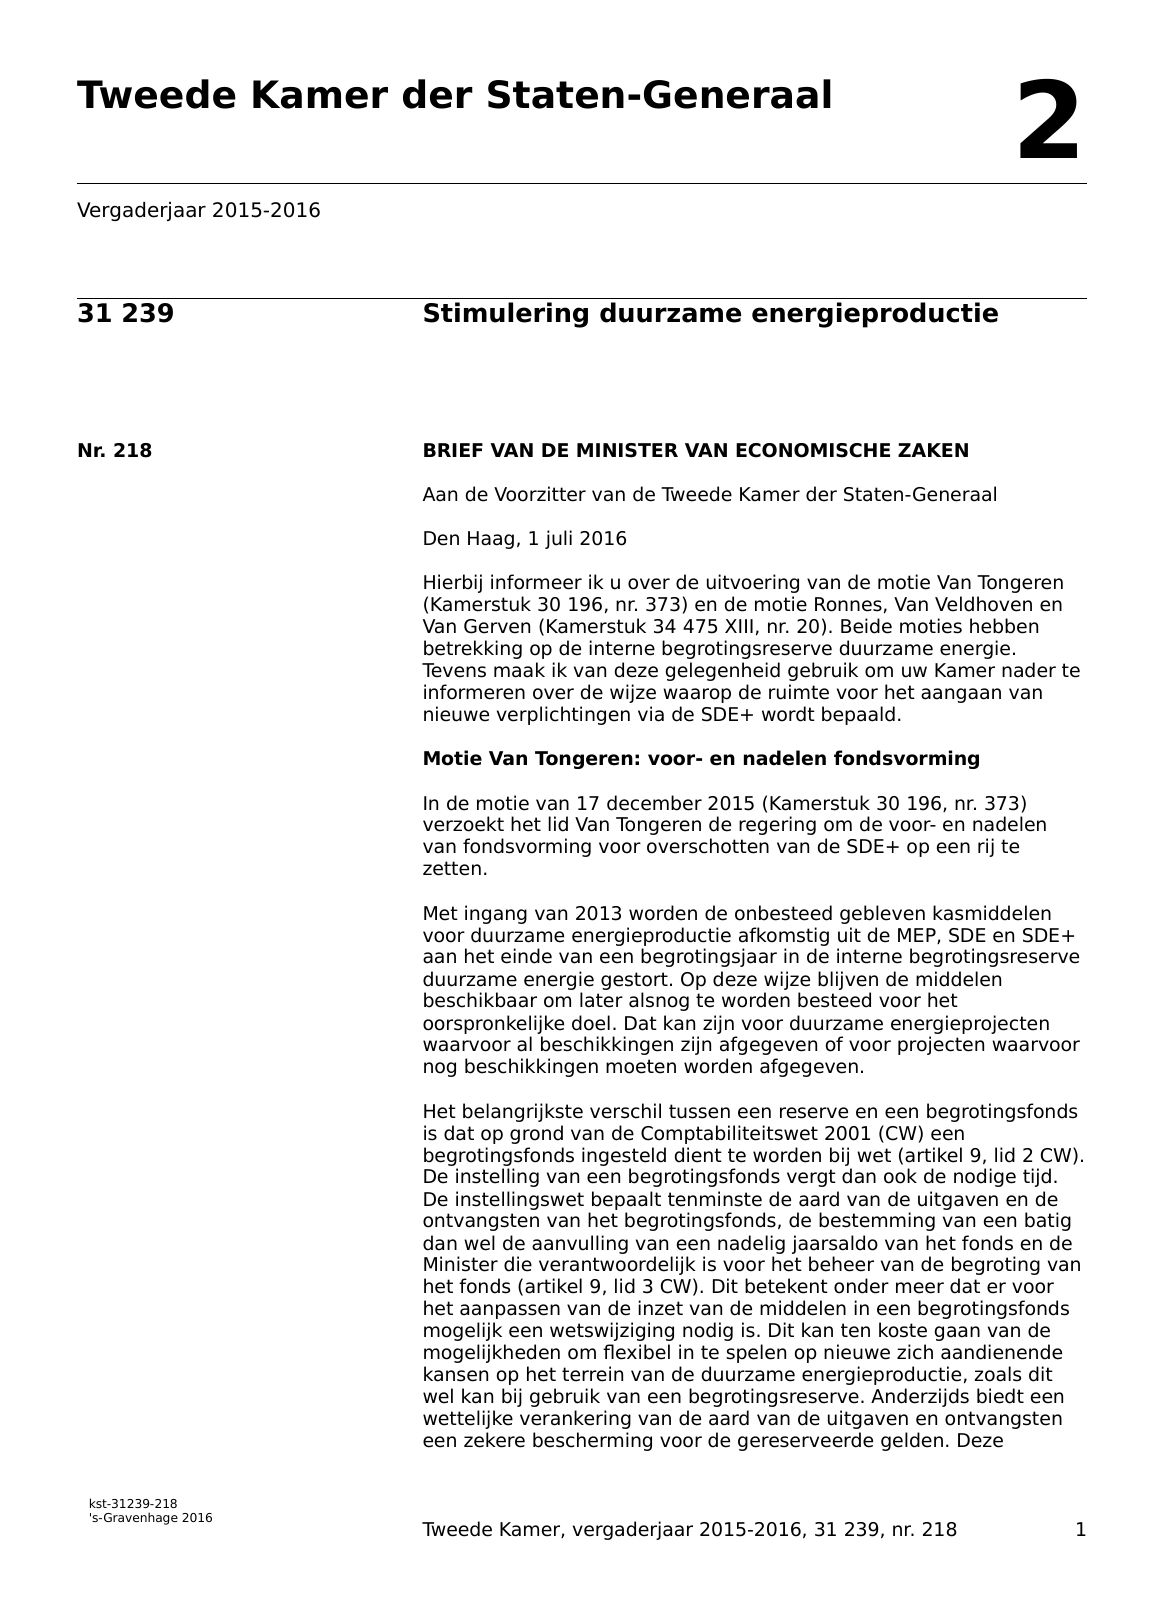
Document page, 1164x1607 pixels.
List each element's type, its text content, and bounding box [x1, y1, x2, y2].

text Hierbij informeer ik u over de uitvoering van de motie Van Tongeren (Kamerstuk 30 196, nr. 373) en de motie Ronnes, Van Veldhoven en Van Gerven (Kamerstuk 34 475 XIII, nr. 20). Beide moties hebben betrekking op de interne begrotingsreserve duurzame energie. Tevens maak ik van deze gelegenheid gebruik om uw Kamer nader te informeren over de wijze waarop de ruimte voor het aangaan van nieuwe verplichtingen via de SDE+ wordt bepaald. [422, 572, 1087, 726]
text kst-31239-218 [88, 1497, 323, 1511]
subtitle Motie Van Tongeren: voor- en nadelen fondsvorming [422, 748, 1087, 770]
text 's-Gravenhage 2016 [88, 1511, 323, 1525]
table_header 2 [886, 59, 1087, 183]
table_header Tweede Kamer der Staten-Generaal [77, 59, 886, 183]
text Het belangrijkste verschil tussen een reserve en een begrotingsfonds is dat op grond van de Comptabiliteitswet 2001 (CW) een begrotingsfonds ingesteld dient te worden bij wet (artikel 9, lid 2 CW). De instelling van een begrotingsfonds vergt dan ook de nodige tijd. [422, 1101, 1087, 1188]
text Met ingang van 2013 worden de onbesteed gebleven kasmiddelen voor duurzame energieproductie afkomstig uit de MEP, SDE en SDE+ aan het einde van een begrotingsjaar in de interne begrotingsreserve duurzame energie gestort. Op deze wijze blijven de middelen beschikbaar om later alsnog te worden besteed voor het oorspronkelijke doel. Dat kan zijn voor duurzame energieprojecten waarvoor al beschikkingen zijn afgegeven of voor projecten waarvoor nog beschikkingen moeten worden afgegeven. [422, 902, 1087, 1078]
table_cell Vergaderjaar 2015-2016 [77, 184, 1087, 298]
text Aan de Voorzitter van de Tweede Kamer der Staten-Generaal [422, 484, 1087, 506]
subtitle 31 239 Stimulering duurzame energieproductie [77, 299, 1087, 329]
text De instellingswet bepaalt tenminste de aard van de uitgaven en de ontvangsten van het begrotingsfonds, de bestemming van een batig dan wel de aanvulling van een nadelig jaarsaldo van het fonds en de Minister die verantwoordelijk is voor het beheer van de begroting van het fonds (artikel 9, lid 3 CW). Dit betekent onder meer dat er voor het aanpassen van de inzet van de middelen in een begrotingsfonds mogelijk een wetswijziging nodig is. Dit kan ten koste gaan van de mogelijkheden om flexibel in te spelen op nieuwe zich aandienende kansen op het terrein van de duurzame energieproductie, zoals dit wel kan bij gebruik van een begrotingsreserve. Anderzijds biedt een wettelijke verankering van de aard van de uitgaven en ontvangsten een zekere bescherming voor de gereserveerde gelden. Deze [422, 1188, 1087, 1452]
text Den Haag, 1 juli 2016 [422, 528, 1087, 550]
text In de motie van 17 december 2015 (Kamerstuk 30 196, nr. 373) verzoekt het lid Van Tongeren de regering om de voor- en nadelen van fondsvorming voor overschotten van de SDE+ op een rij te zetten. [422, 792, 1087, 880]
subtitle Nr. 218 BRIEF VAN DE MINISTER VAN ECONOMISCHE ZAKEN [77, 440, 1087, 462]
